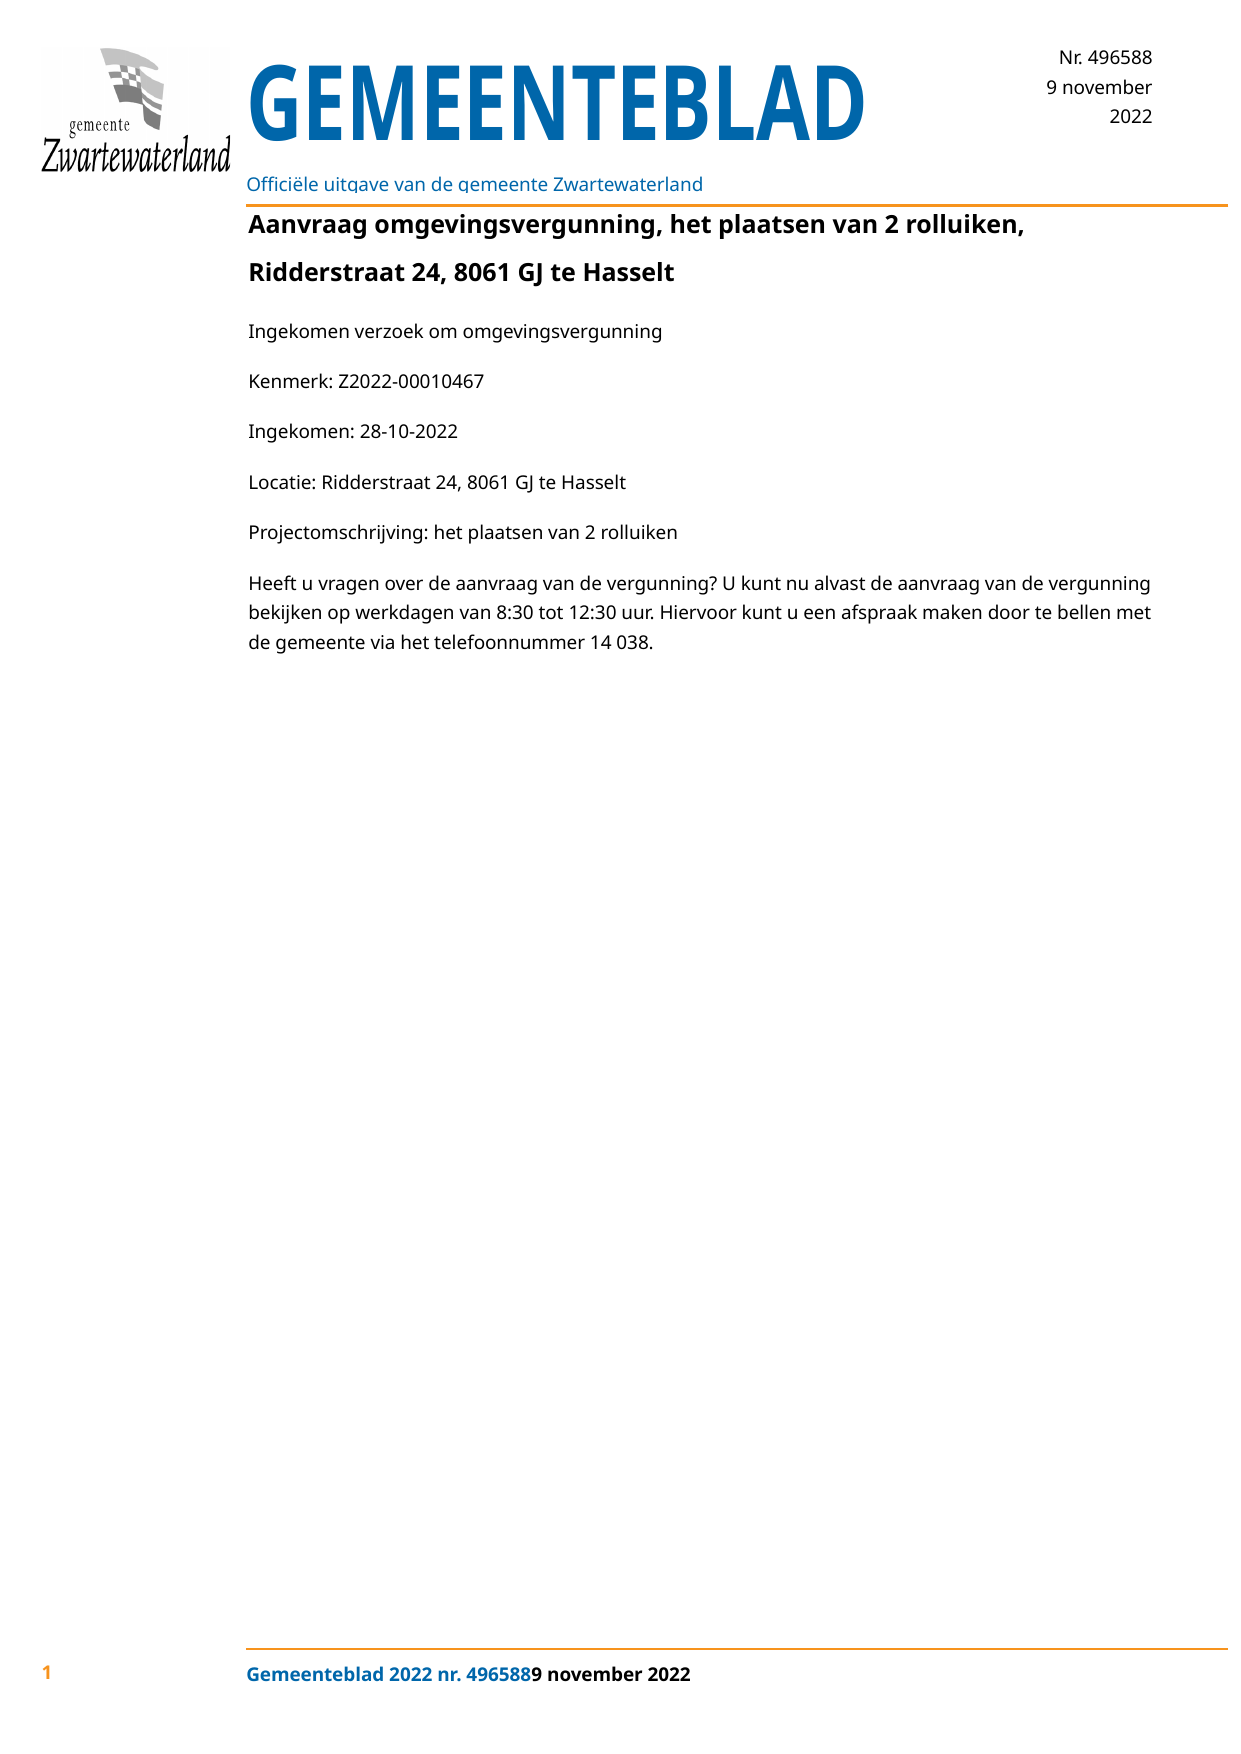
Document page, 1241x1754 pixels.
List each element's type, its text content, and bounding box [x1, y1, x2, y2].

text Locatie: Ridderstraat 24, 8061 GJ te Hasselt [248, 469, 1152, 495]
text Aanvraag omgevingsvergunning, het plaatsen van 2 rolluiken, Ridderstraat 24, 8061 GJ te Hasselt [248, 207, 1152, 288]
text Projectomschrijving: het plaatsen van 2 rolluiken [248, 519, 1152, 545]
text Ingekomen verzoek om omgevingsvergunning [248, 318, 1152, 344]
text Kenmerk: Z2022-00010467 [248, 368, 1152, 394]
text Ingekomen: 28-10-2022 [248, 419, 1152, 444]
text Heeft u vragen over de aanvraag van de vergunning? U kunt nu alvast de aanvraag van de vergunning bekijken op werkdagen van 8:30 tot 12:30 uur. Hiervoor kunt u een afspraak maken door te bellen met de gemeente via het telefoonnummer 14 038. [248, 570, 1152, 655]
picture [41, 47, 231, 172]
